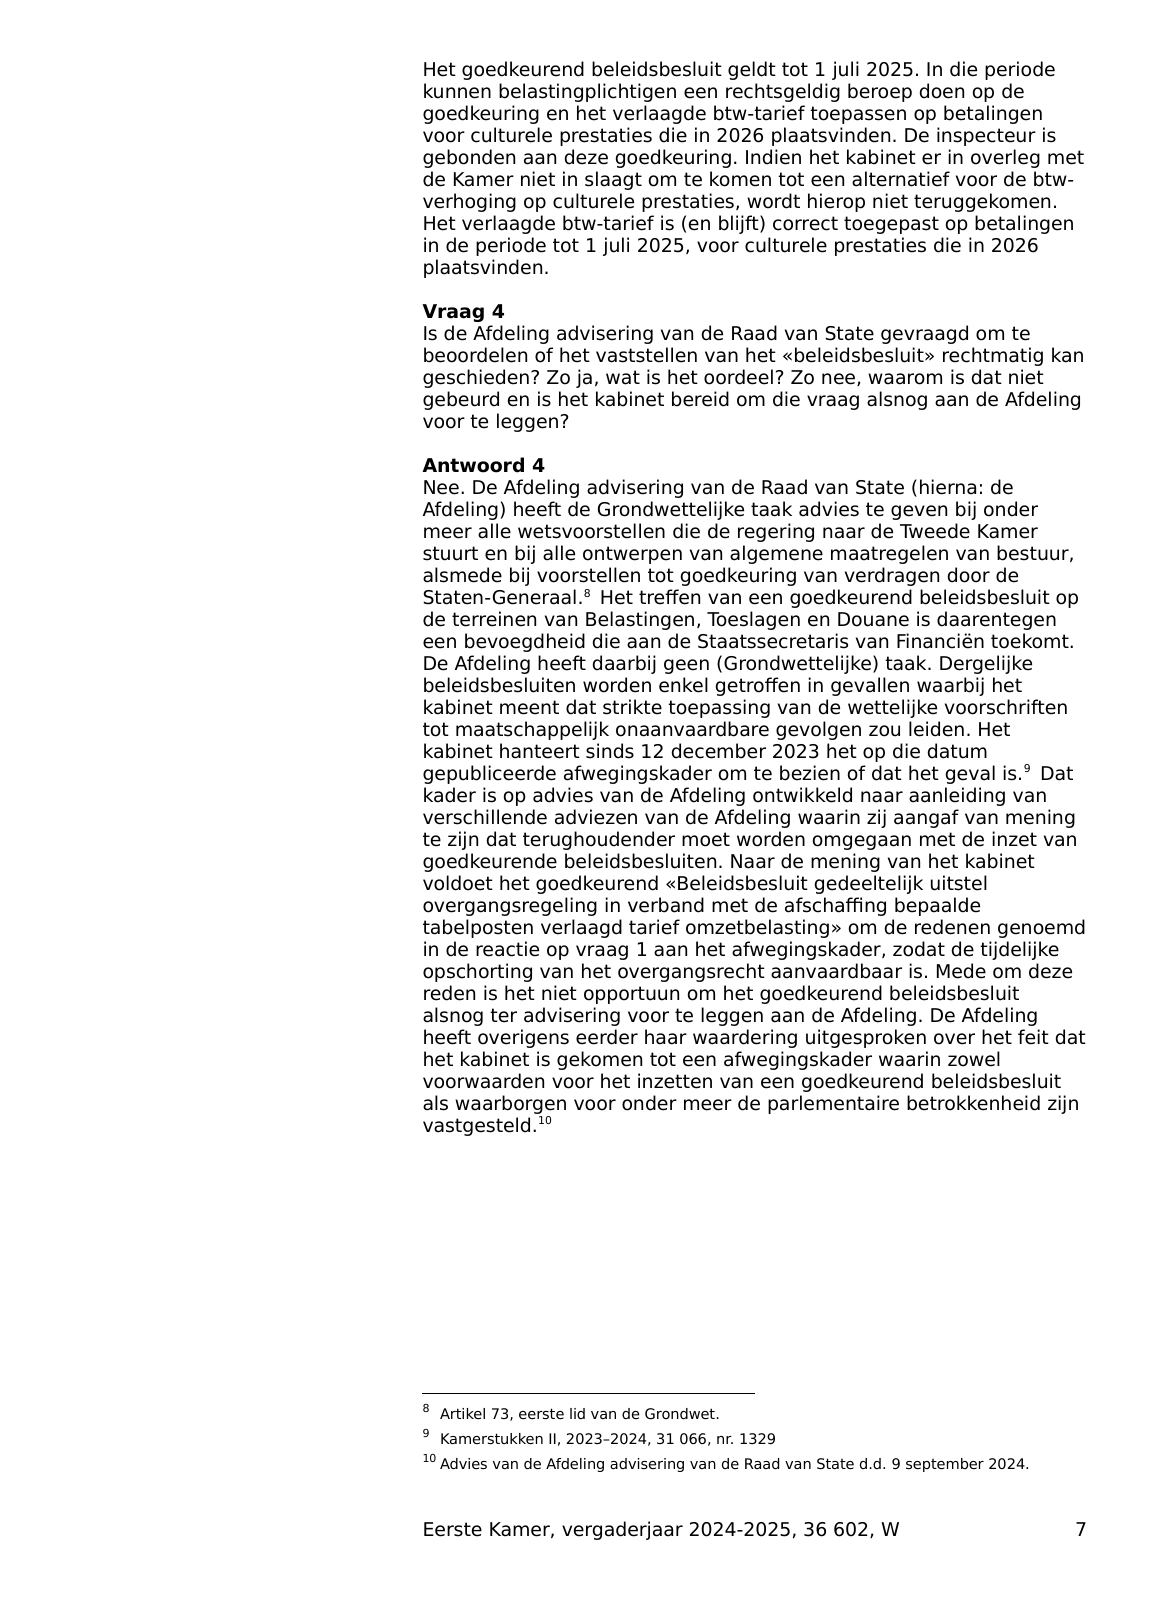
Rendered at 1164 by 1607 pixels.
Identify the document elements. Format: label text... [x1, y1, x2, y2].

text Vraag 4 [422, 301, 1087, 323]
text Het goedkeurend beleidsbesluit geldt tot 1 juli 2025. In die periode kunnen belastingplichtigen een rechtsgeldig beroep doen op de goedkeuring en het verlaagde btw-tarief toepassen op betalingen voor culturele prestaties die in 2026 plaatsvinden. De inspecteur is gebonden aan deze goedkeuring. Indien het kabinet er in overleg met de Kamer niet in slaagt om te komen tot een alternatief voor de btw-verhoging op culturele prestaties, wordt hierop niet teruggekomen. Het verlaagde btw-tarief is (en blijft) correct toegepast op betalingen in de periode tot 1 juli 2025, voor culturele prestaties die in 2026 plaatsvinden. [422, 59, 1087, 279]
text Is de Afdeling advisering van de Raad van State gevraagd om te beoordelen of het vaststellen van het «beleidsbesluit» rechtmatig kan geschieden? Zo ja, wat is het oordeel? Zo nee, waarom is dat niet gebeurd en is het kabinet bereid om die vraag alsnog aan de Afdeling voor te leggen? [422, 323, 1087, 433]
text Artikel 73, eerste lid van de Grondwet. [422, 1402, 1087, 1424]
text Kamerstukken II, 2023–2024, 31 066, nr. 1329 [422, 1427, 1087, 1449]
text Antwoord 4 [422, 455, 1087, 477]
text Nee. De Afdeling advisering van de Raad van State (hierna: de Afdeling) heeft de Grondwettelijke taak advies te geven bij onder meer alle wetsvoorstellen die de regering naar de Tweede Kamer stuurt en bij alle ontwerpen van algemene maatregelen van bestuur, alsmede bij voorstellen tot goedkeuring van verdragen door de Staten-Generaal. Het treffen van een goedkeurend beleidsbesluit op de terreinen van Belastingen, Toeslagen en Douane is daarentegen een bevoegdheid die aan de Staatssecretaris van Financiën toekomt. De Afdeling heeft daarbij geen (Grondwettelijke) taak. Dergelijke beleidsbesluiten worden enkel getroffen in gevallen waarbij het kabinet meent dat strikte toepassing van de wettelijke voorschriften tot maatschappelijk onaanvaardbare gevolgen zou leiden. Het kabinet hanteert sinds 12 december 2023 het op die datum gepubliceerde afwegingskader om te bezien of dat het geval is. Dat kader is op advies van de Afdeling ontwikkeld naar aanleiding van verschillende adviezen van de Afdeling waarin zij aangaf van mening te zijn dat terughoudender moet worden omgegaan met de inzet van goedkeurende beleidsbesluiten. Naar de mening van het kabinet voldoet het goedkeurend «Beleidsbesluit gedeeltelijk uitstel overgangsregeling in verband met de afschaffing bepaalde tabelposten verlaagd tarief omzetbelasting» om de redenen genoemd in de reactie op vraag 1 aan het afwegingskader, zodat de tijdelijke opschorting van het overgangsrecht aanvaardbaar is. Mede om deze reden is het niet opportuun om het goedkeurend beleidsbesluit alsnog ter advisering voor te leggen aan de Afdeling. De Afdeling heeft overigens eerder haar waardering uitgesproken over het feit dat het kabinet is gekomen tot een afwegingskader waarin zowel voorwaarden voor het inzetten van een goedkeurend beleidsbesluit als waarborgen voor onder meer de parlementaire betrokkenheid zijn vastgesteld. [422, 477, 1087, 1136]
text Advies van de Afdeling advisering van de Raad van State d.d. 9 september 2024. [422, 1452, 1087, 1474]
